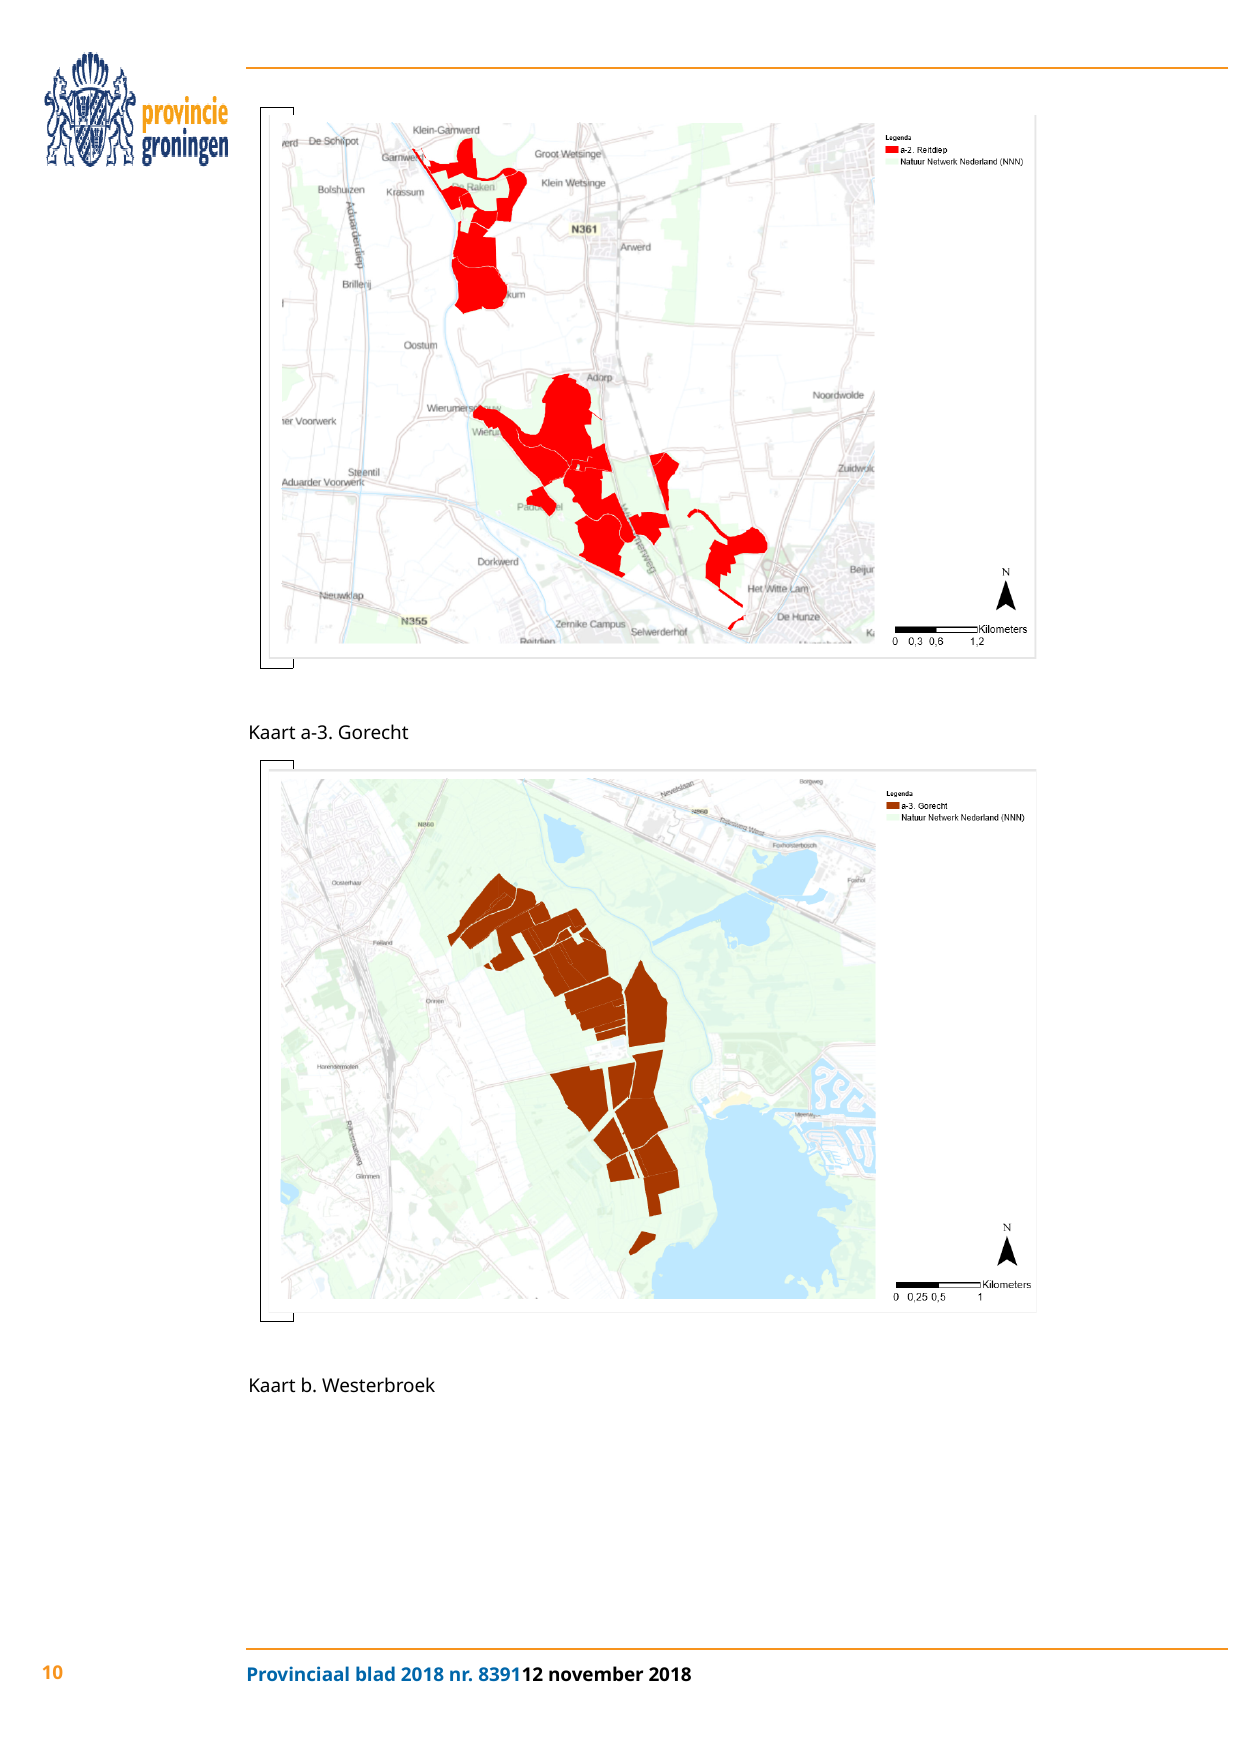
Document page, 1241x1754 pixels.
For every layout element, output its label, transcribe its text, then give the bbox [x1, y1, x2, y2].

picture [268, 769, 1037, 1313]
text Kaart a-3. Gorecht [248, 719, 1152, 744]
picture [41, 47, 231, 172]
picture [268, 115, 1037, 659]
text Kaart b. Westerbroek [248, 1372, 1152, 1398]
